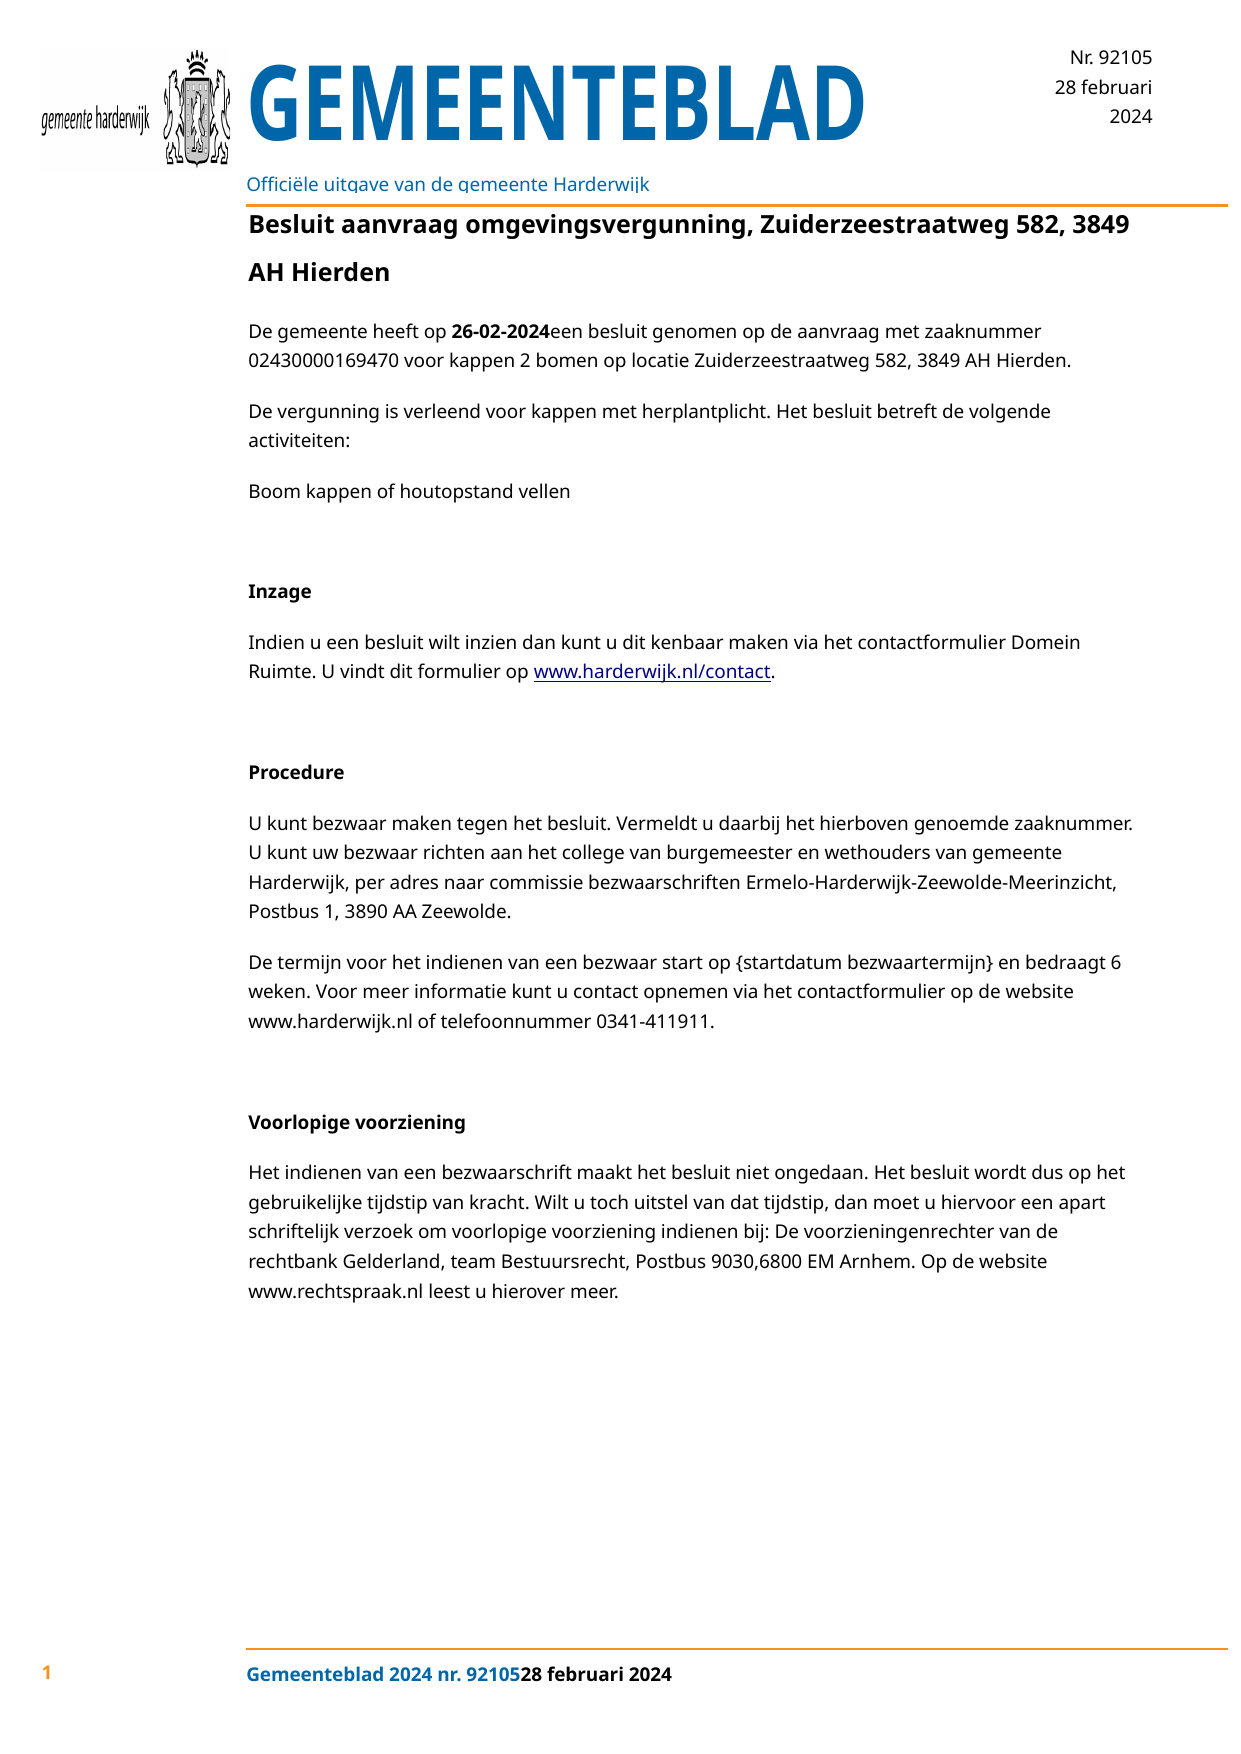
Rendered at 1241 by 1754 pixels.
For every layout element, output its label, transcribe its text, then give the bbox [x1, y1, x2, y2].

text Boom kappen of houtopstand vellen [248, 478, 1152, 504]
text Het indienen van een bezwaarschrift maakt het besluit niet ongedaan. Het besluit wordt dus op het gebruikelijke tijdstip van kracht. Wilt u toch uitstel van dat tijdstip, dan moet u hiervoor een apart schriftelijk verzoek om voorlopige voorziening indienen bij: De voorzieningenrechter van de rechtbank Gelderland, team Bestuursrecht, Postbus 9030,6800 EM Arnhem. Op de website www.rechtspraak.nl leest u hierover meer. [248, 1159, 1152, 1304]
text De gemeente heeft op 26-02-2024een besluit genomen op de aanvraag met zaaknummer 02430000169470 voor kappen 2 bomen op locatie Zuiderzeestraatweg 582, 3849 AH Hierden. [248, 318, 1152, 373]
text Inzage [248, 579, 1152, 604]
text Voorlopige voorziening [248, 1109, 1152, 1135]
text De vergunning is verleend voor kappen met herplantplicht. Het besluit betreft de volgende activiteiten: [248, 398, 1152, 453]
text Indien u een besluit wilt inzien dan kunt u dit kenbaar maken via het contactformulier Domein Ruimte. U vindt dit formulier op www.harderwijk.nl/contact. [248, 629, 1152, 684]
text U kunt bezwaar maken tegen het besluit. Vermeldt u daarbij het hierboven genoemde zaaknummer. U kunt uw bezwaar richten aan het college van burgemeester en wethouders van gemeente Harderwijk, per adres naar commissie bezwaarschriften Ermelo-Harderwijk-Zeewolde-Meerinzicht, Postbus 1, 3890 AA Zeewolde. [248, 810, 1152, 924]
text De termijn voor het indienen van een bezwaar start op {startdatum bezwaartermijn} en bedraagt 6 weken. Voor meer informatie kunt u contact opnemen via het contactformulier op de website www.harderwijk.nl of telefoonnummer 0341-411911. [248, 949, 1152, 1034]
text Besluit aanvraag omgevingsvergunning, Zuiderzeestraatweg 582, 3849 AH Hierden [248, 207, 1152, 288]
picture [41, 47, 231, 172]
text Procedure [248, 759, 1152, 785]
